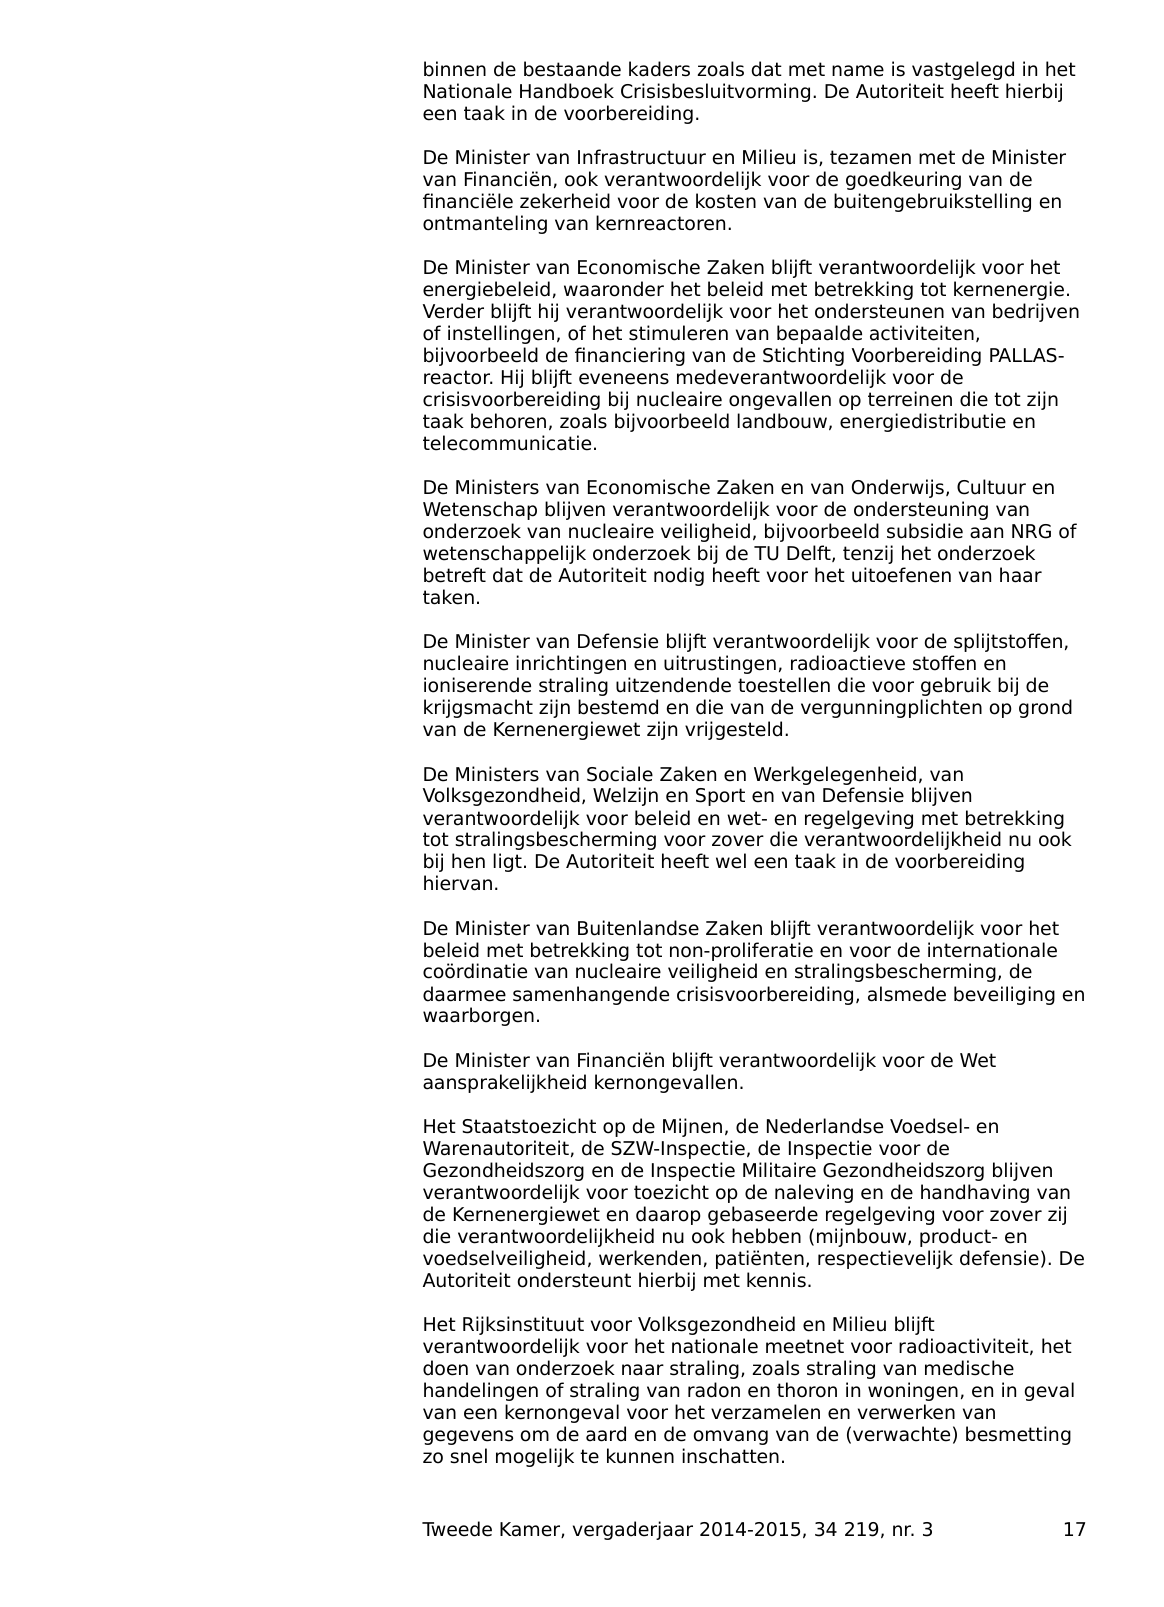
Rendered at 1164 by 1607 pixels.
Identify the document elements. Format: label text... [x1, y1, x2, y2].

text binnen de bestaande kaders zoals dat met name is vastgelegd in het Nationale Handboek Crisisbesluitvorming. De Autoriteit heeft hierbij een taak in de voorbereiding. [422, 59, 1087, 125]
text Het Staatstoezicht op de Mijnen, de Nederlandse Voedsel- en Warenautoriteit, de SZW-Inspectie, de Inspectie voor de Gezondheidszorg en de Inspectie Militaire Gezondheidszorg blijven verantwoordelijk voor toezicht op de naleving en de handhaving van de Kernenergiewet en daarop gebaseerde regelgeving voor zover zij die verantwoordelijkheid nu ook hebben (mijnbouw, product- en voedselveiligheid, werkenden, patiënten, respectievelijk defensie). De Autoriteit ondersteunt hierbij met kennis. [422, 1116, 1087, 1292]
text De Minister van Buitenlandse Zaken blijft verantwoordelijk voor het beleid met betrekking tot non-proliferatie en voor de internationale coördinatie van nucleaire veiligheid en stralingsbescherming, de daarmee samenhangende crisisvoorbereiding, alsmede beveiliging en waarborgen. [422, 917, 1087, 1027]
text Het Rijksinstituut voor Volksgezondheid en Milieu blijft verantwoordelijk voor het nationale meetnet voor radioactiviteit, het doen van onderzoek naar straling, zoals straling van medische handelingen of straling van radon en thoron in woningen, en in geval van een kernongeval voor het verzamelen en verwerken van gegevens om de aard en de omvang van de (verwachte) besmetting zo snel mogelijk te kunnen inschatten. [422, 1314, 1087, 1468]
text De Ministers van Sociale Zaken en Werkgelegenheid, van Volksgezondheid, Welzijn en Sport en van Defensie blijven verantwoordelijk voor beleid en wet- en regelgeving met betrekking tot stralingsbescherming voor zover die verantwoordelijkheid nu ook bij hen ligt. De Autoriteit heeft wel een taak in de voorbereiding hiervan. [422, 763, 1087, 895]
text De Ministers van Economische Zaken en van Onderwijs, Cultuur en Wetenschap blijven verantwoordelijk voor de ondersteuning van onderzoek van nucleaire veiligheid, bijvoorbeeld subsidie aan NRG of wetenschappelijk onderzoek bij de TU Delft, tenzij het onderzoek betreft dat de Autoriteit nodig heeft voor het uitoefenen van haar taken. [422, 477, 1087, 609]
text De Minister van Financiën blijft verantwoordelijk voor de Wet aansprakelijkheid kernongevallen. [422, 1049, 1087, 1093]
text De Minister van Economische Zaken blijft verantwoordelijk voor het energiebeleid, waaronder het beleid met betrekking tot kernenergie. Verder blijft hij verantwoordelijk voor het ondersteunen van bedrijven of instellingen, of het stimuleren van bepaalde activiteiten, bijvoorbeeld de financiering van de Stichting Voorbereiding PALLAS-reactor. Hij blijft eveneens medeverantwoordelijk voor de crisisvoorbereiding bij nucleaire ongevallen op terreinen die tot zijn taak behoren, zoals bijvoorbeeld landbouw, energiedistributie en telecommunicatie. [422, 257, 1087, 455]
text De Minister van Defensie blijft verantwoordelijk voor de splijtstoffen, nucleaire inrichtingen en uitrustingen, radioactieve stoffen en ioniserende straling uitzendende toestellen die voor gebruik bij de krijgsmacht zijn bestemd en die van de vergunningplichten op grond van de Kernenergiewet zijn vrijgesteld. [422, 631, 1087, 741]
text De Minister van Infrastructuur en Milieu is, tezamen met de Minister van Financiën, ook verantwoordelijk voor de goedkeuring van de financiële zekerheid voor de kosten van de buitengebruikstelling en ontmanteling van kernreactoren. [422, 147, 1087, 235]
